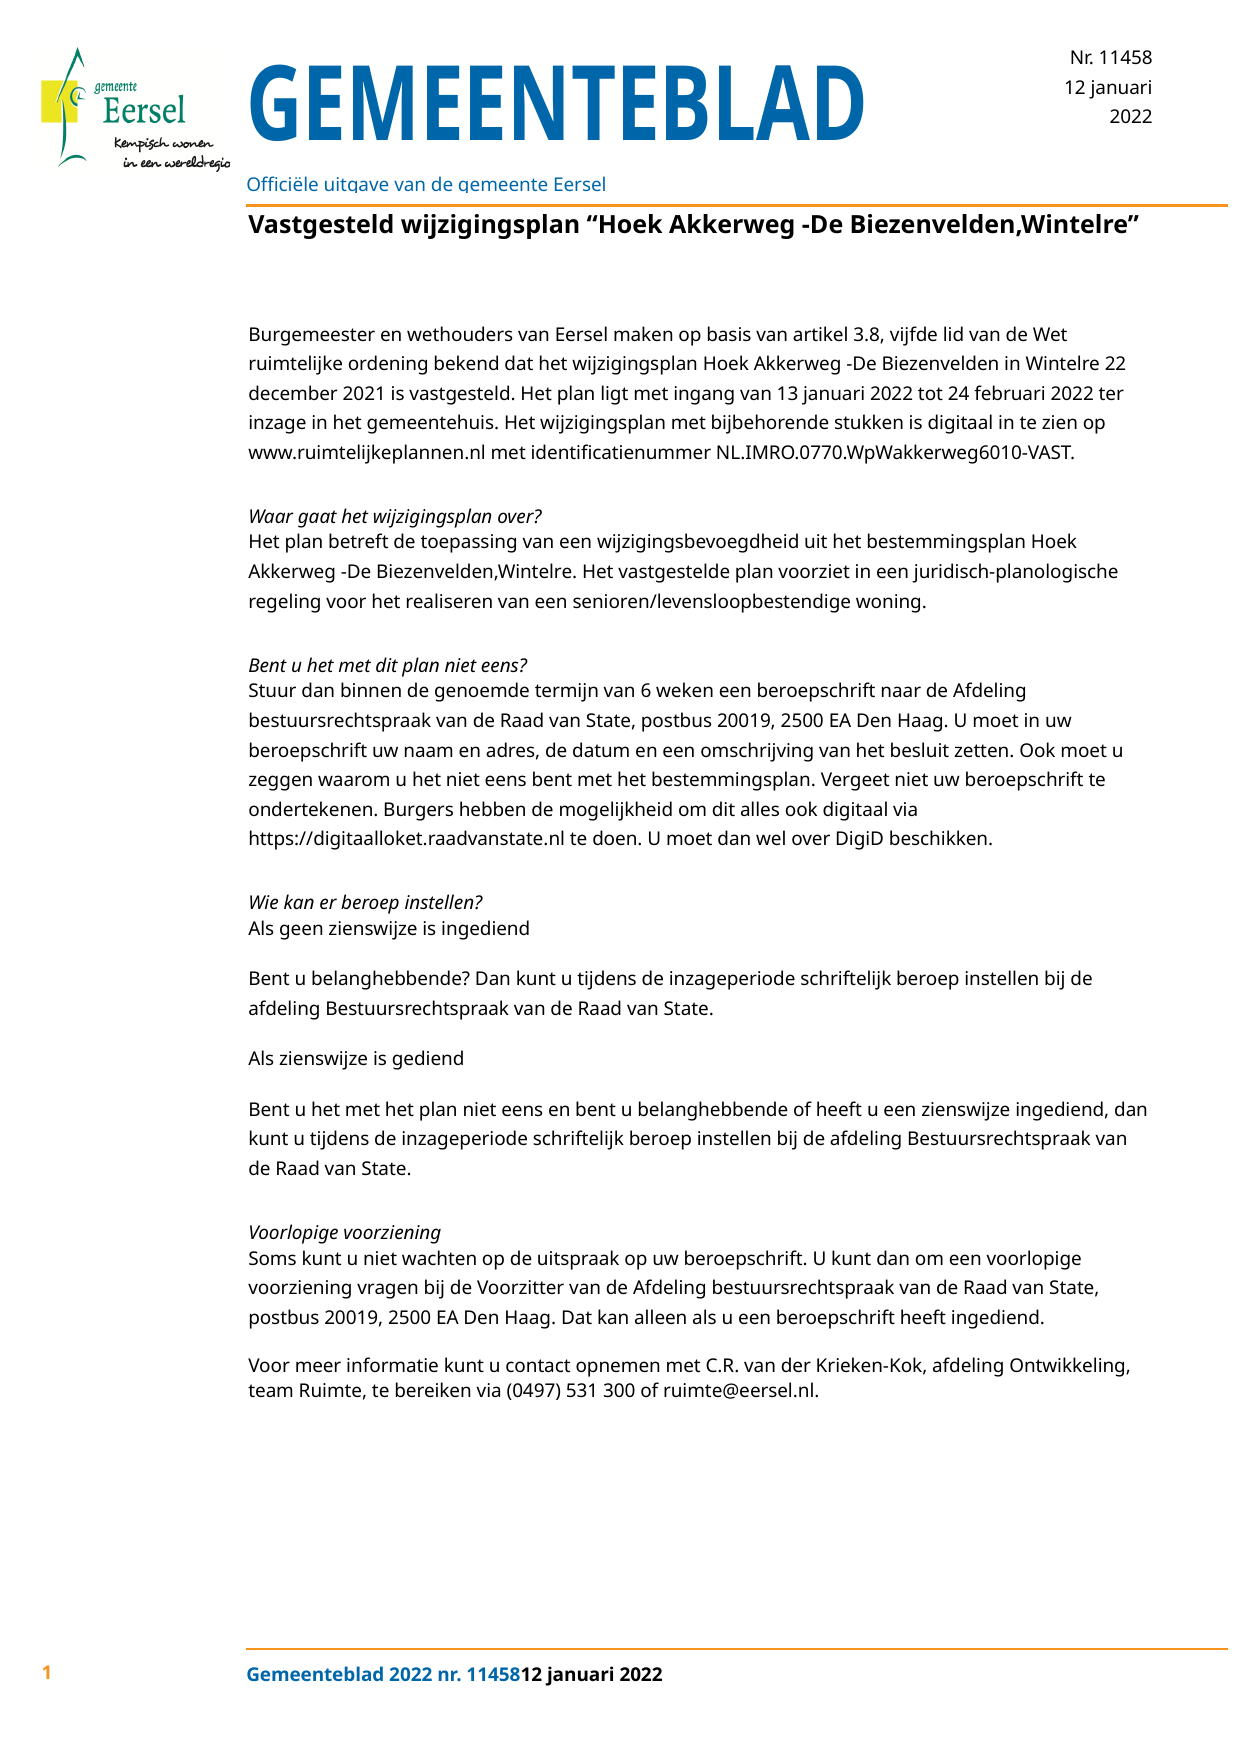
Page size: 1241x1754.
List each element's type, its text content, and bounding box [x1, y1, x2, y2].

text Voorlopige voorziening [248, 1219, 1152, 1245]
text Het plan betreft de toepassing van een wijzigingsbevoegdheid uit het bestemmingsplan Hoek Akkerweg -De Biezenvelden,Wintelre. Het vastgestelde plan voorziet in een juridisch-planologische regeling voor het realiseren van een senioren/levensloopbestendige woning. [248, 529, 1152, 614]
text Burgemeester en wethouders van Eersel maken op basis van artikel 3.8, vijfde lid van de Wet ruimtelijke ordening bekend dat het wijzigingsplan Hoek Akkerweg -De Biezenvelden in Wintelre 22 december 2021 is vastgesteld. Het plan ligt met ingang van 13 januari 2022 tot 24 februari 2022 ter inzage in het gemeentehuis. Het wijzigingsplan met bijbehorende stukken is digitaal in te zien op www.ruimtelijkeplannen.nl met identificatienummer NL.IMRO.0770.WpWakkerweg6010-VAST. [248, 321, 1152, 465]
text Wie kan er beroep instellen? [248, 889, 1152, 915]
text Soms kunt u niet wachten op de uitspraak op uw beroepschrift. U kunt dan om een voorlopige voorziening vragen bij de Voorzitter van de Afdeling bestuursrechtspraak van de Raad van State, postbus 20019, 2500 EA Den Haag. Dat kan alleen als u een beroepschrift heeft ingediend. [248, 1245, 1152, 1330]
text Als zienswijze is gediend [248, 1046, 1152, 1071]
text Vastgesteld wijzigingsplan “Hoek Akkerweg -De Biezenvelden,Wintelre” [248, 207, 1152, 241]
text Bent u belanghebbende? Dan kunt u tijdens de inzageperiode schriftelijk beroep instellen bij de afdeling Bestuursrechtspraak van de Raad van State. [248, 966, 1152, 1021]
text Als geen zienswijze is ingediend [248, 915, 1152, 941]
text Bent u het met dit plan niet eens? [248, 652, 1152, 678]
text Waar gaat het wijzigingsplan over? [248, 503, 1152, 529]
text Voor meer informatie kunt u contact opnemen met C.R. van der Krieken-Kok, afdeling Ontwikkeling, team Ruimte, te bereiken via (0497) 531 300 of ruimte@eersel.nl. [248, 1352, 1152, 1403]
picture [41, 47, 231, 172]
text Bent u het met het plan niet eens en bent u belanghebbende of heeft u een zienswijze ingediend, dan kunt u tijdens de inzageperiode schriftelijk beroep instellen bij de afdeling Bestuursrechtspraak van de Raad van State. [248, 1096, 1152, 1181]
text Stuur dan binnen de genoemde termijn van 6 weken een beroepschrift naar de Afdeling bestuursrechtspraak van de Raad van State, postbus 20019, 2500 EA Den Haag. U moet in uw beroepschrift uw naam en adres, de datum en een omschrijving van het besluit zetten. Ook moet u zeggen waarom u het niet eens bent met het bestemmingsplan. Vergeet niet uw beroepschrift te ondertekenen. Burgers hebben de mogelijkheid om dit alles ook digitaal via https://digitaalloket.raadvanstate.nl te doen. U moet dan wel over DigiD beschikken. [248, 678, 1152, 851]
